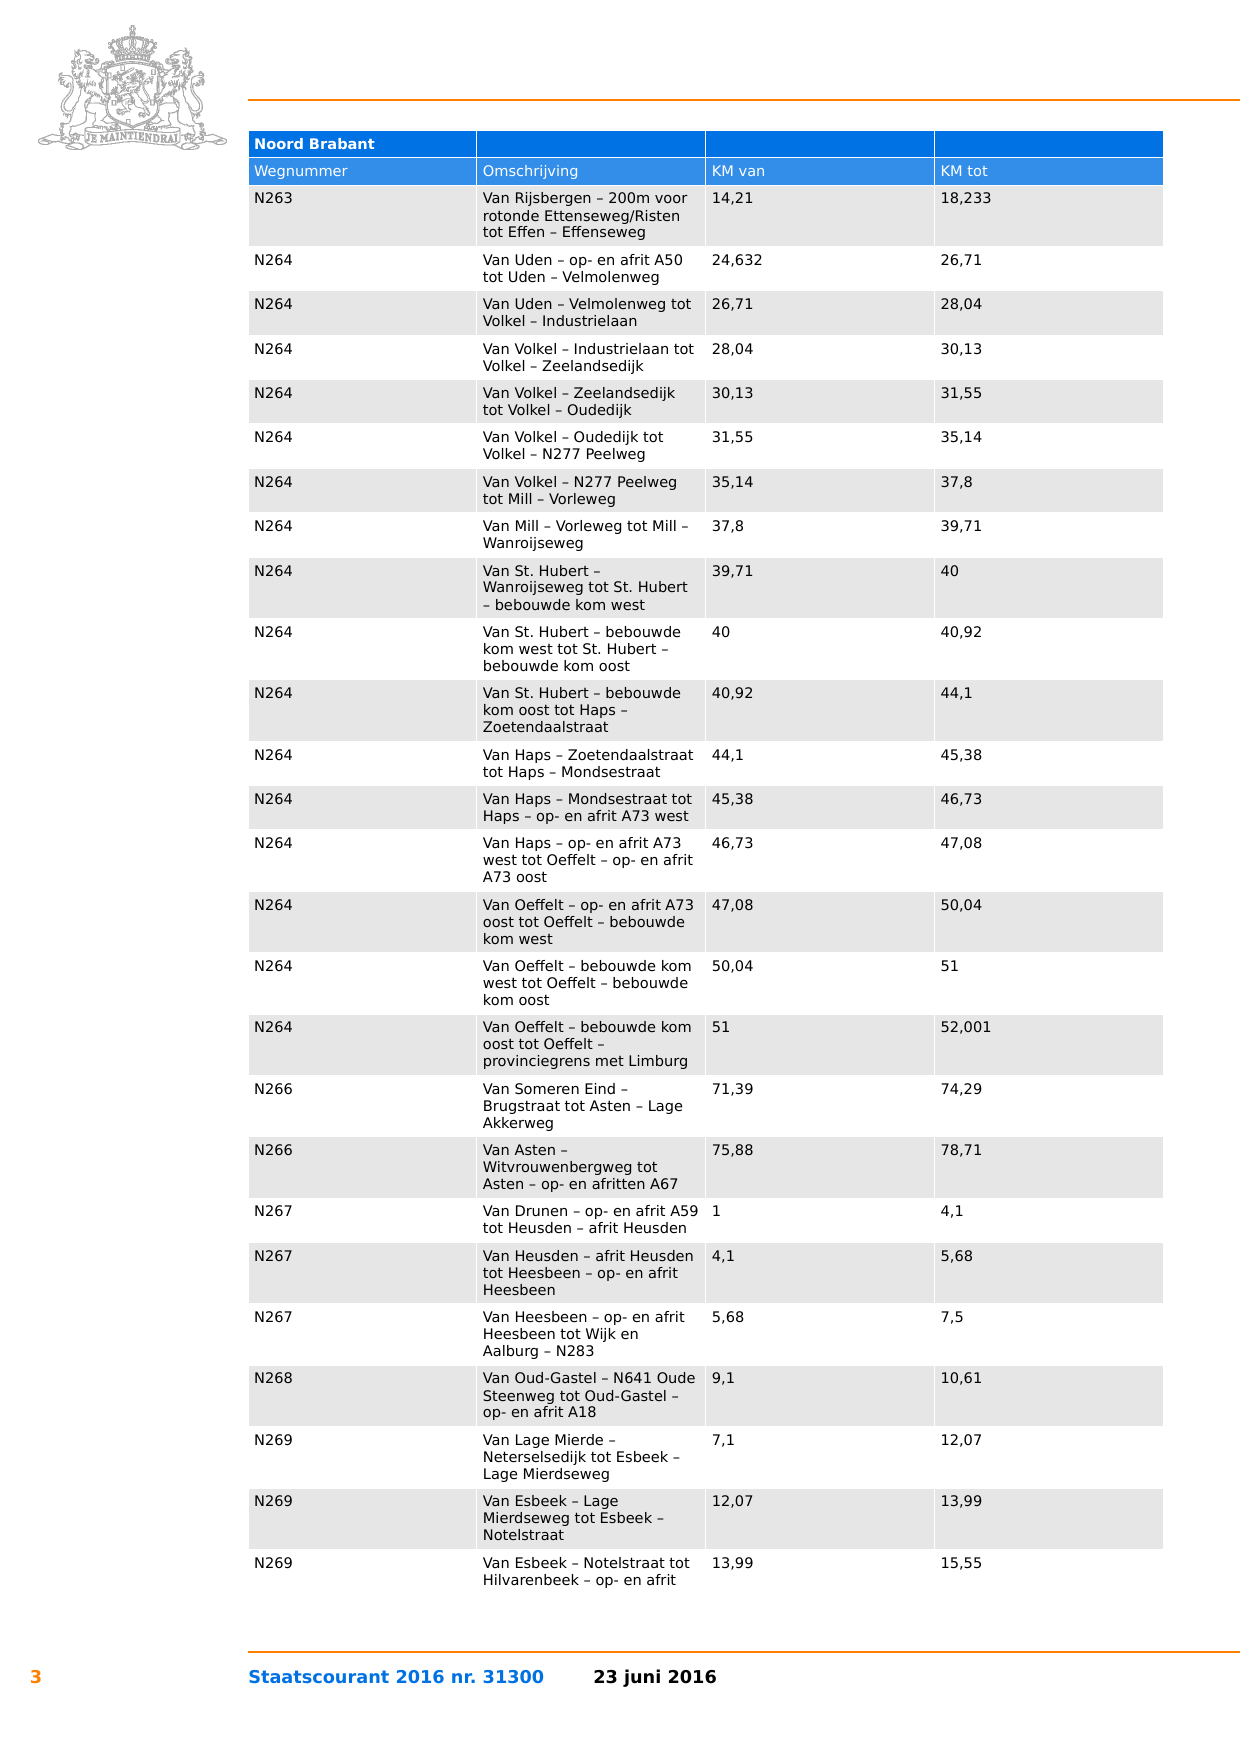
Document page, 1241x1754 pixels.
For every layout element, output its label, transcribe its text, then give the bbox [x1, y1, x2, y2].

table_header [935, 131, 1163, 157]
table_cell N264 [249, 742, 476, 785]
table_cell N269 [249, 1427, 476, 1487]
table_cell Van Lage Mierde – Neterselsedijk tot Esbeek – Lage Mierdseweg [477, 1427, 705, 1487]
table_cell KM van [706, 158, 934, 185]
table_cell Van Volkel – Industrielaan tot Volkel – Zeelandsedijk [477, 336, 705, 379]
table_cell 12,07 [706, 1489, 934, 1549]
table_cell 37,8 [935, 469, 1163, 512]
table_cell 31,55 [935, 380, 1163, 423]
table_cell Wegnummer [249, 158, 476, 185]
table_cell Van Heusden – afrit Heusden tot Heesbeen – op- en afrit Heesbeen [477, 1243, 705, 1303]
table_cell N264 [249, 247, 476, 290]
table_cell N264 [249, 469, 476, 512]
table_cell N266 [249, 1076, 476, 1136]
table_cell 74,29 [935, 1076, 1163, 1136]
table_cell Van Volkel – Oudedijk tot Volkel – N277 Peelweg [477, 425, 705, 468]
table_cell 4,1 [935, 1199, 1163, 1242]
table_cell 9,1 [706, 1366, 934, 1426]
table_cell N267 [249, 1304, 476, 1365]
table_cell 50,04 [935, 892, 1163, 952]
table_cell 14,21 [706, 186, 934, 246]
table_cell 15,55 [935, 1550, 1163, 1593]
table_cell N266 [249, 1137, 476, 1198]
table_cell 45,38 [706, 786, 934, 829]
table_cell 5,68 [706, 1304, 934, 1365]
table_cell KM tot [935, 158, 1163, 185]
table_cell 40 [935, 558, 1163, 618]
table_cell 7,5 [935, 1304, 1163, 1365]
table_cell Van St. Hubert – bebouwde kom west tot St. Hubert – bebouwde kom oost [477, 619, 705, 679]
table_cell 51 [935, 953, 1163, 1013]
table_cell Van Esbeek – Notelstraat tot Hilvarenbeek – op- en afrit [477, 1550, 705, 1593]
table_cell 75,88 [706, 1137, 934, 1198]
table_cell 78,71 [935, 1137, 1163, 1198]
table_header [706, 131, 934, 157]
table_cell 10,61 [935, 1366, 1163, 1426]
table_cell Van Asten – Witvrouwenbergweg tot Asten – op- en afritten A67 [477, 1137, 705, 1198]
table_cell N264 [249, 619, 476, 679]
table_cell 46,73 [706, 831, 934, 891]
table_cell N264 [249, 1015, 476, 1075]
table_cell 37,8 [706, 513, 934, 557]
table_cell 5,68 [935, 1243, 1163, 1303]
table_cell 50,04 [706, 953, 934, 1013]
table_cell 35,14 [935, 425, 1163, 468]
table_cell N268 [249, 1366, 476, 1426]
table_cell N264 [249, 425, 476, 468]
table_cell 51 [706, 1015, 934, 1075]
table_cell N263 [249, 186, 476, 246]
table_cell Van Drunen – op- en afrit A59 tot Heusden – afrit Heusden [477, 1199, 705, 1242]
table_cell Van Oeffelt – op- en afrit A73 oost tot Oeffelt – bebouwde kom west [477, 892, 705, 952]
picture [38, 25, 227, 150]
table_cell 18,233 [935, 186, 1163, 246]
table_cell Van Heesbeen – op- en afrit Heesbeen tot Wijk en Aalburg – N283 [477, 1304, 705, 1365]
table_cell N264 [249, 786, 476, 829]
table_cell 35,14 [706, 469, 934, 512]
table_cell 44,1 [706, 742, 934, 785]
table_cell Omschrijving [477, 158, 705, 185]
table_cell Van Volkel – N277 Peelweg tot Mill – Vorleweg [477, 469, 705, 512]
table_cell Van St. Hubert – bebouwde kom oost tot Haps – Zoetendaalstraat [477, 680, 705, 741]
table_cell 47,08 [706, 892, 934, 952]
table_cell 40,92 [706, 680, 934, 741]
table_cell Van Uden – Velmolenweg tot Volkel – Industrielaan [477, 291, 705, 335]
table_cell 44,1 [935, 680, 1163, 741]
table_header Noord Brabant [249, 131, 476, 157]
table_cell Van Haps – Zoetendaalstraat tot Haps – Mondsestraat [477, 742, 705, 785]
table_cell Van Oud-Gastel – N641 Oude Steenweg tot Oud-Gastel – op- en afrit A18 [477, 1366, 705, 1426]
table_cell 47,08 [935, 831, 1163, 891]
table_cell 71,39 [706, 1076, 934, 1136]
table_cell N264 [249, 953, 476, 1013]
table_cell N264 [249, 558, 476, 618]
table_cell 40 [706, 619, 934, 679]
table_cell 28,04 [706, 336, 934, 379]
table_cell Van Haps – Mondsestraat tot Haps – op- en afrit A73 west [477, 786, 705, 829]
table_cell 13,99 [935, 1489, 1163, 1549]
table_cell Van Oeffelt – bebouwde kom oost tot Oeffelt – provinciegrens met Limburg [477, 1015, 705, 1075]
table_cell 4,1 [706, 1243, 934, 1303]
table_cell Van Volkel – Zeelandsedijk tot Volkel – Oudedijk [477, 380, 705, 423]
table_cell 7,1 [706, 1427, 934, 1487]
table_cell N264 [249, 680, 476, 741]
table_cell 1 [706, 1199, 934, 1242]
table_cell 28,04 [935, 291, 1163, 335]
table_cell Van Someren Eind – Brugstraat tot Asten – Lage Akkerweg [477, 1076, 705, 1136]
table_cell Van St. Hubert – Wanroijseweg tot St. Hubert – bebouwde kom west [477, 558, 705, 618]
table_cell 40,92 [935, 619, 1163, 679]
table_cell N264 [249, 513, 476, 557]
table_header [477, 131, 705, 157]
table_cell Van Haps – op- en afrit A73 west tot Oeffelt – op- en afrit A73 oost [477, 831, 705, 891]
table_cell 26,71 [706, 291, 934, 335]
table_cell 30,13 [706, 380, 934, 423]
table_cell 39,71 [935, 513, 1163, 557]
table_cell N264 [249, 336, 476, 379]
table_cell 52,001 [935, 1015, 1163, 1075]
table_cell N267 [249, 1199, 476, 1242]
table_cell 31,55 [706, 425, 934, 468]
table_cell 13,99 [706, 1550, 934, 1593]
table_cell 30,13 [935, 336, 1163, 379]
table_cell Van Uden – op- en afrit A50 tot Uden – Velmolenweg [477, 247, 705, 290]
table_cell N267 [249, 1243, 476, 1303]
table_cell 39,71 [706, 558, 934, 618]
table_cell 24,632 [706, 247, 934, 290]
table_cell N264 [249, 380, 476, 423]
table_cell N269 [249, 1550, 476, 1593]
table_cell N264 [249, 831, 476, 891]
table_cell Van Esbeek – Lage Mierdseweg tot Esbeek – Notelstraat [477, 1489, 705, 1549]
table_cell 46,73 [935, 786, 1163, 829]
table_cell Van Mill – Vorleweg tot Mill – Wanroijseweg [477, 513, 705, 557]
table_cell 26,71 [935, 247, 1163, 290]
table_cell N264 [249, 892, 476, 952]
table_cell 45,38 [935, 742, 1163, 785]
table_cell N264 [249, 291, 476, 335]
table_cell Van Rijsbergen – 200m voor rotonde Ettenseweg/Risten tot Effen – Effenseweg [477, 186, 705, 246]
table_cell Van Oeffelt – bebouwde kom west tot Oeffelt – bebouwde kom oost [477, 953, 705, 1013]
table_cell 12,07 [935, 1427, 1163, 1487]
table_cell N269 [249, 1489, 476, 1549]
